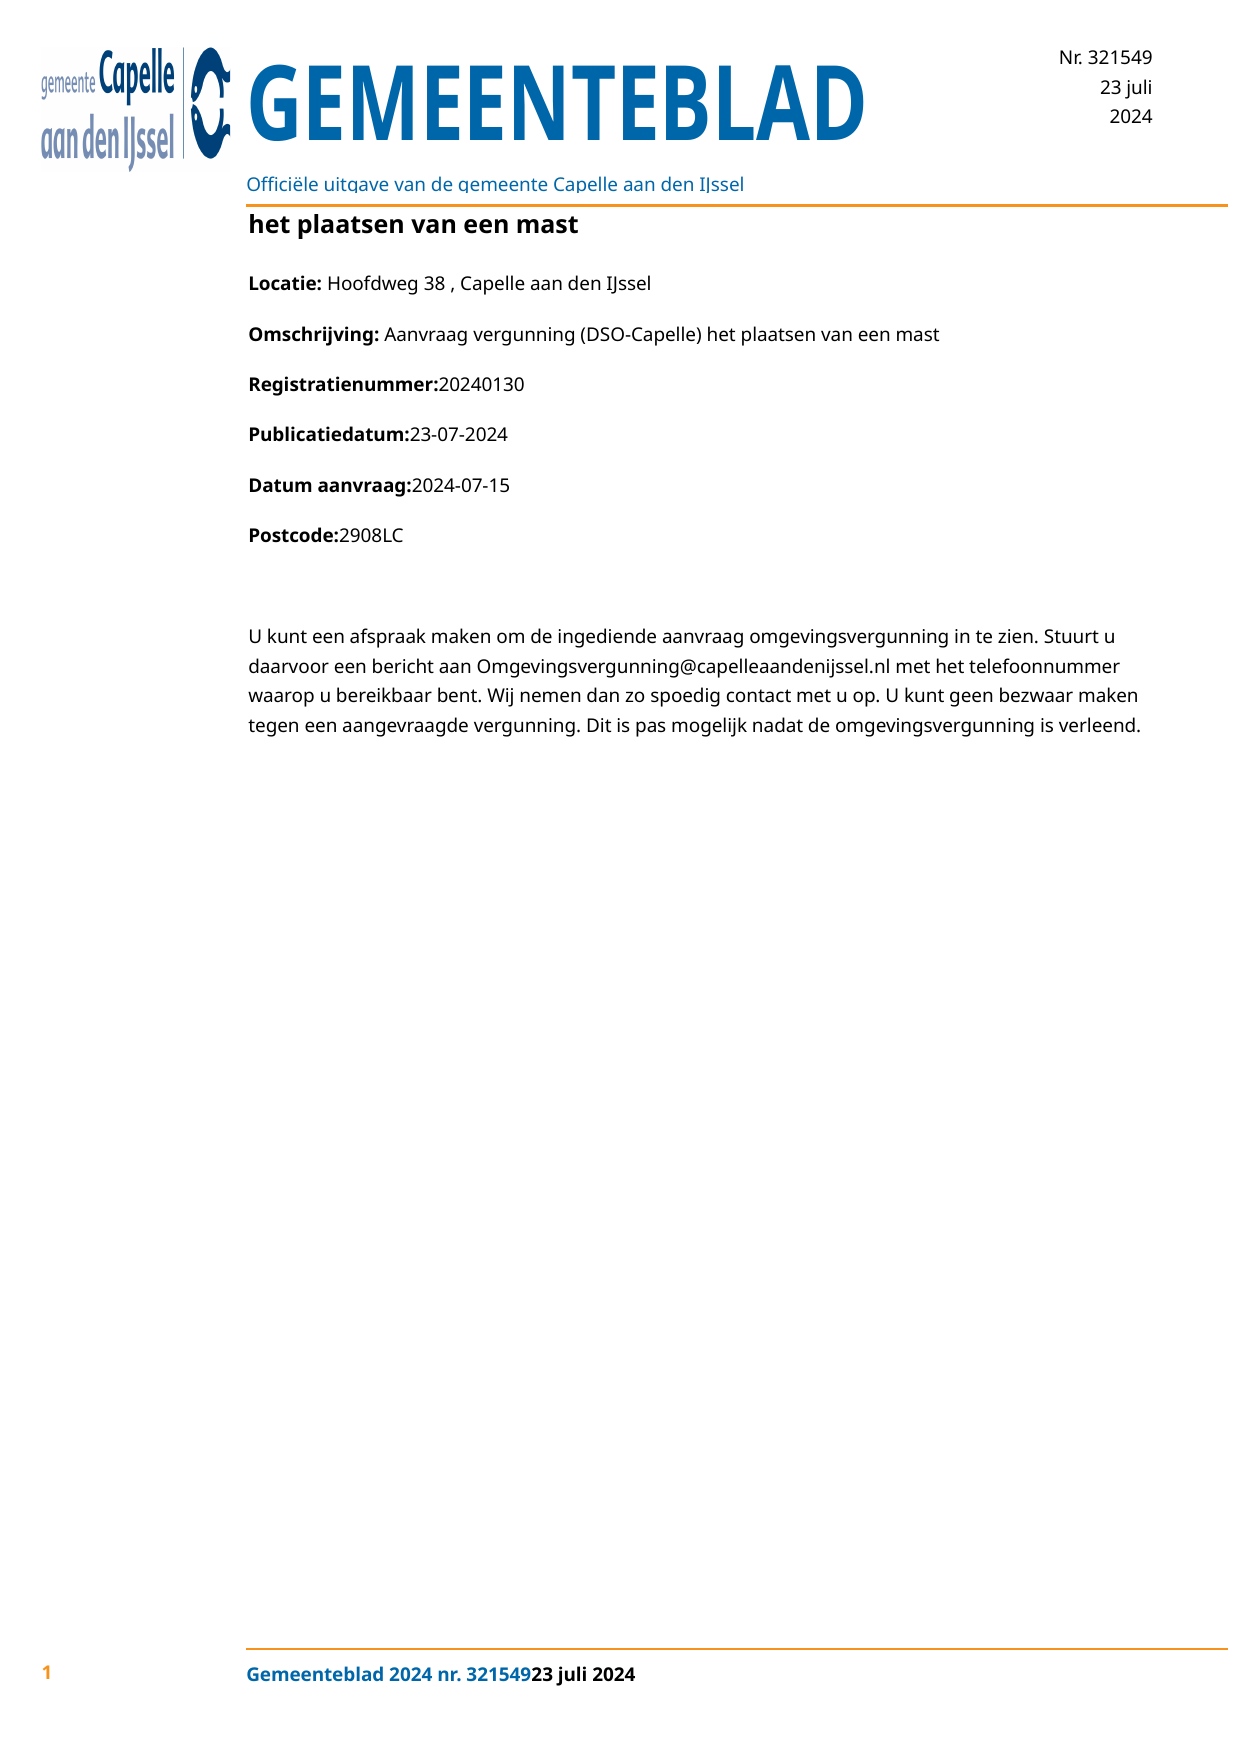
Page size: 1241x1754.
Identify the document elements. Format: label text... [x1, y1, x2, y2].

text het plaatsen van een mast [248, 207, 1152, 241]
text Datum aanvraag:2024-07-15 [248, 472, 1152, 498]
text U kunt een afspraak maken om de ingediende aanvraag omgevingsvergunning in te zien. Stuurt u daarvoor een bericht aan Omgevingsvergunning@capelleaandenijssel.nl met het telefoonnummer waarop u bereikbaar bent. Wij nemen dan zo spoedig contact met u op. U kunt geen bezwaar maken tegen een aangevraagde vergunning. Dit is pas mogelijk nadat de omgevingsvergunning is verleend. [248, 623, 1152, 738]
text Omschrijving: Aanvraag vergunning (DSO-Capelle) het plaatsen van een mast [248, 321, 1152, 346]
text Publicatiedatum:23-07-2024 [248, 422, 1152, 447]
picture [41, 47, 231, 172]
text Registratienummer:20240130 [248, 371, 1152, 397]
text Locatie: Hoofdweg 38 , Capelle aan den IJssel [248, 270, 1152, 296]
text Postcode:2908LC [248, 522, 1152, 548]
